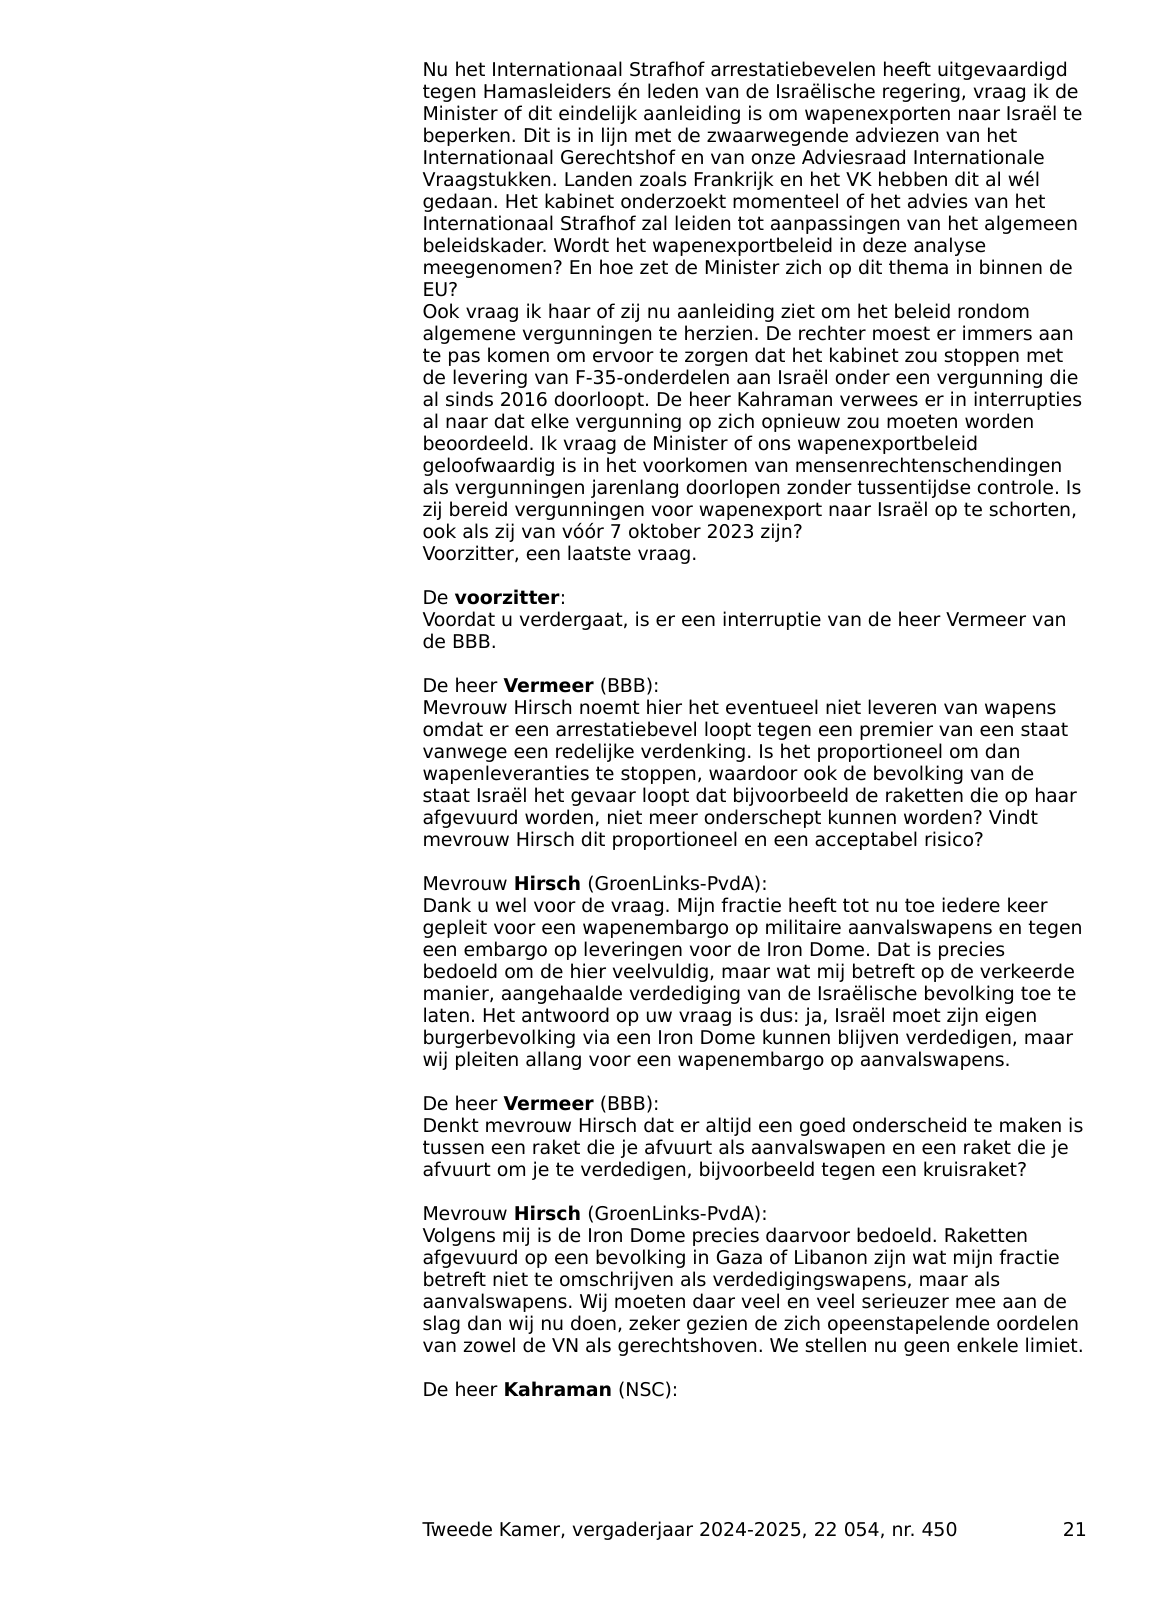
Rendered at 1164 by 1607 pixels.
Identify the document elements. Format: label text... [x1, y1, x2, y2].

text De heer Vermeer (BBB): [422, 675, 1087, 697]
text Ook vraag ik haar of zij nu aanleiding ziet om het beleid rondom algemene vergunningen te herzien. De rechter moest er immers aan te pas komen om ervoor te zorgen dat het kabinet zou stoppen met de levering van F-35-onderdelen aan Israël onder een vergunning die al sinds 2016 doorloopt. De heer Kahraman verwees er in interrupties al naar dat elke vergunning op zich opnieuw zou moeten worden beoordeeld. Ik vraag de Minister of ons wapenexportbeleid geloofwaardig is in het voorkomen van mensenrechtenschendingen als vergunningen jarenlang doorlopen zonder tussentijdse controle. Is zij bereid vergunningen voor wapenexport naar Israël op te schorten, ook als zij van vóór 7 oktober 2023 zijn? [422, 301, 1087, 543]
text De heer Kahraman (NSC): [422, 1379, 1087, 1401]
text Voordat u verdergaat, is er een interruptie van de heer Vermeer van de BBB. [422, 609, 1087, 653]
text Mevrouw Hirsch (GroenLinks-PvdA): [422, 1203, 1087, 1225]
text De heer Vermeer (BBB): [422, 1093, 1087, 1115]
text Denkt mevrouw Hirsch dat er altijd een goed onderscheid te maken is tussen een raket die je afvuurt als aanvalswapen en een raket die je afvuurt om je te verdedigen, bijvoorbeeld tegen een kruisraket? [422, 1115, 1087, 1181]
text Mevrouw Hirsch noemt hier het eventueel niet leveren van wapens omdat er een arrestatiebevel loopt tegen een premier van een staat vanwege een redelijke verdenking. Is het proportioneel om dan wapenleveranties te stoppen, waardoor ook de bevolking van de staat Israël het gevaar loopt dat bijvoorbeeld de raketten die op haar afgevuurd worden, niet meer onderschept kunnen worden? Vindt mevrouw Hirsch dit proportioneel en een acceptabel risico? [422, 697, 1087, 851]
text Voorzitter, een laatste vraag. [422, 543, 1087, 564]
text Dank u wel voor de vraag. Mijn fractie heeft tot nu toe iedere keer gepleit voor een wapenembargo op militaire aanvalswapens en tegen een embargo op leveringen voor de Iron Dome. Dat is precies bedoeld om de hier veelvuldig, maar wat mij betreft op de verkeerde manier, aangehaalde verdediging van de Israëlische bevolking toe te laten. Het antwoord op uw vraag is dus: ja, Israël moet zijn eigen burgerbevolking via een Iron Dome kunnen blijven verdedigen, maar wij pleiten allang voor een wapenembargo op aanvalswapens. [422, 895, 1087, 1071]
text Mevrouw Hirsch (GroenLinks-PvdA): [422, 873, 1087, 895]
text Nu het Internationaal Strafhof arrestatiebevelen heeft uitgevaardigd tegen Hamasleiders én leden van de Israëlische regering, vraag ik de Minister of dit eindelijk aanleiding is om wapenexporten naar Israël te beperken. Dit is in lijn met de zwaarwegende adviezen van het Internationaal Gerechtshof en van onze Adviesraad Internationale Vraagstukken. Landen zoals Frankrijk en het VK hebben dit al wél gedaan. Het kabinet onderzoekt momenteel of het advies van het Internationaal Strafhof zal leiden tot aanpassingen van het algemeen beleidskader. Wordt het wapenexportbeleid in deze analyse meegenomen? En hoe zet de Minister zich op dit thema in binnen de EU? [422, 59, 1087, 301]
text De voorzitter: [422, 587, 1087, 609]
text Volgens mij is de Iron Dome precies daarvoor bedoeld. Raketten afgevuurd op een bevolking in Gaza of Libanon zijn wat mijn fractie betreft niet te omschrijven als verdedigingswapens, maar als aanvalswapens. Wij moeten daar veel en veel serieuzer mee aan de slag dan wij nu doen, zeker gezien de zich opeenstapelende oordelen van zowel de VN als gerechtshoven. We stellen nu geen enkele limiet. [422, 1225, 1087, 1357]
